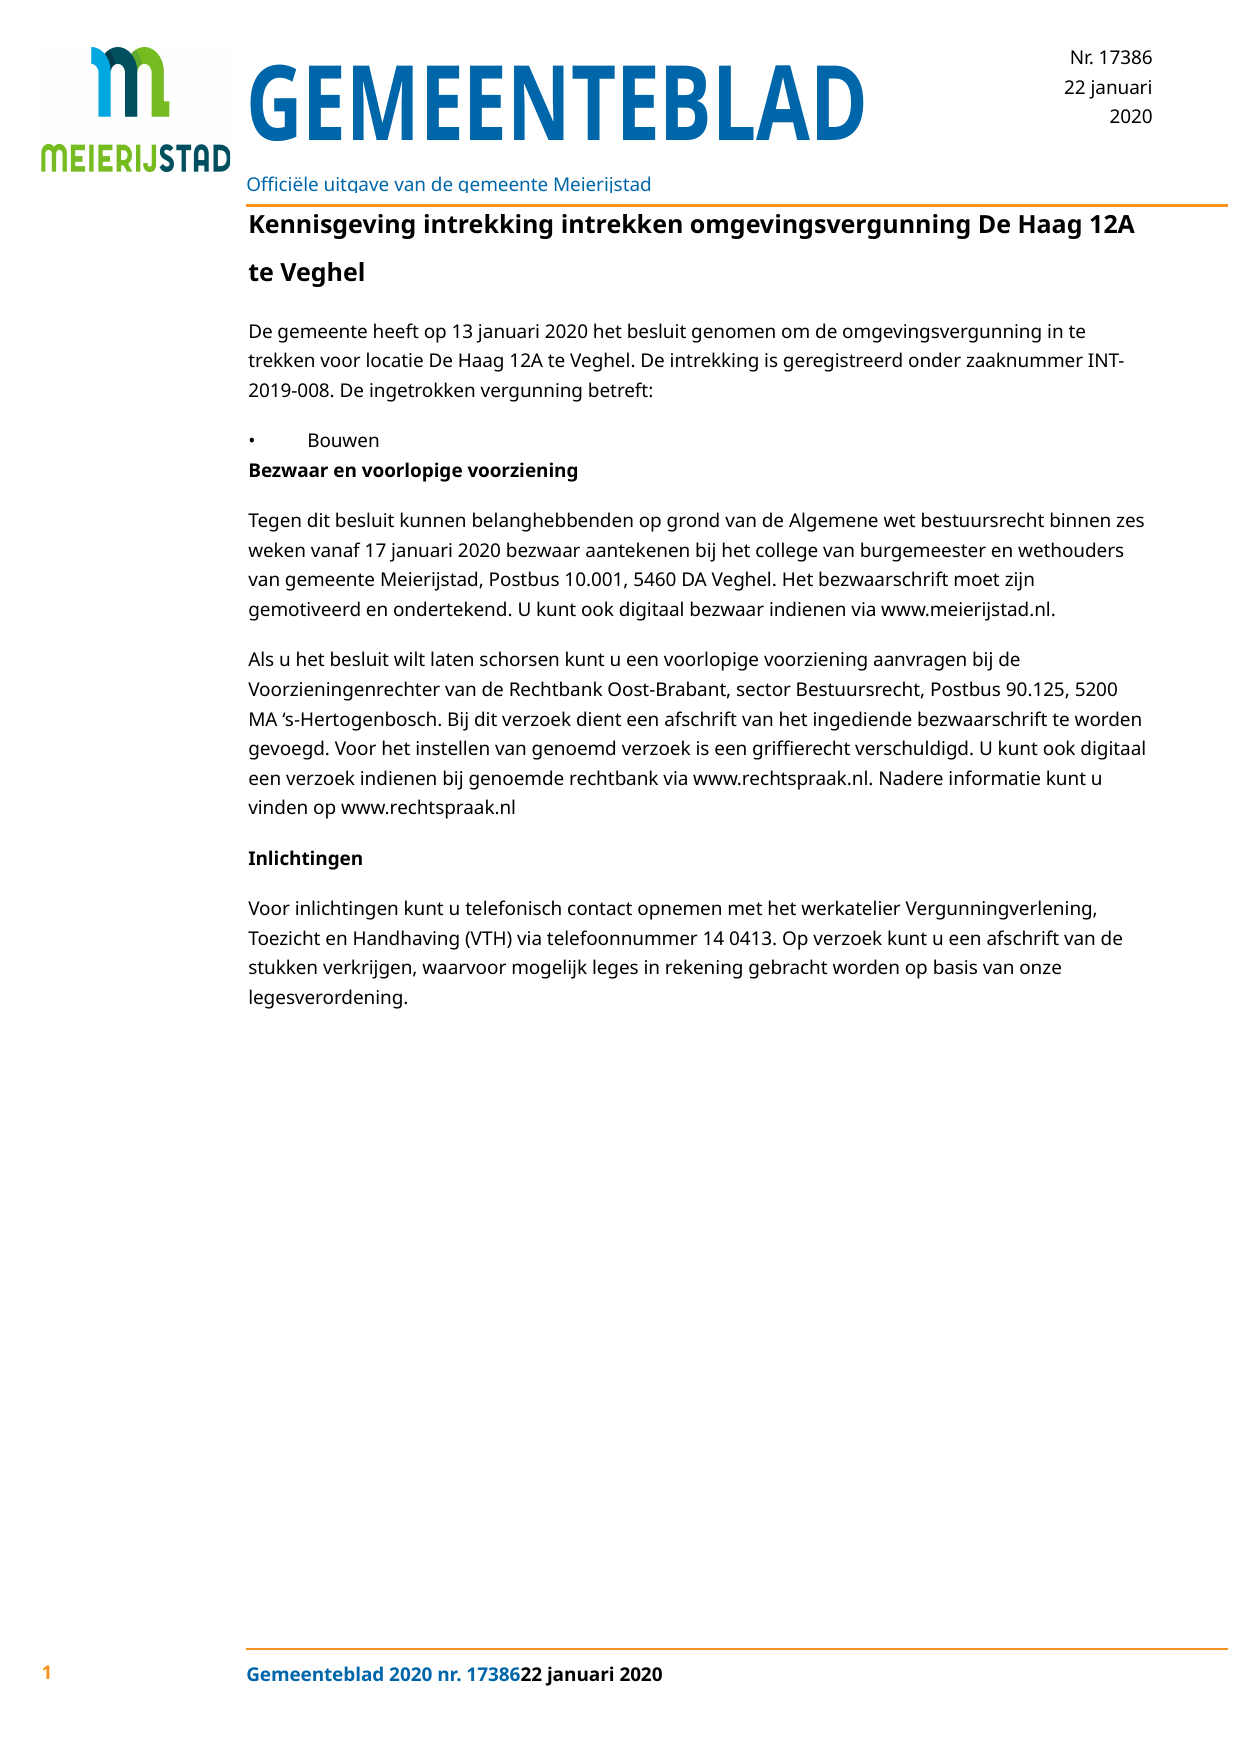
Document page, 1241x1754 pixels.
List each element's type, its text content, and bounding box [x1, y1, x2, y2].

list Bouwen [248, 427, 1152, 453]
text Kennisgeving intrekking intrekken omgevingsvergunning De Haag 12A te Veghel [248, 207, 1152, 288]
text Tegen dit besluit kunnen belanghebbenden op grond van de Algemene wet bestuursrecht binnen zes weken vanaf 17 januari 2020 bezwaar aantekenen bij het college van burgemeester en wethouders van gemeente Meierijstad, Postbus 10.001, 5460 DA Veghel. Het bezwaarschrift moet zijn gemotiveerd en ondertekend. U kunt ook digitaal bezwaar indienen via www.meierijstad.nl. [248, 507, 1152, 622]
text Als u het besluit wilt laten schorsen kunt u een voorlopige voorziening aanvragen bij de Voorzieningenrechter van de Rechtbank Oost-Brabant, sector Bestuursrecht, Postbus 90.125, 5200 MA ‘s-Hertogenbosch. Bij dit verzoek dient een afschrift van het ingediende bezwaarschrift te worden gevoegd. Voor het instellen van genoemd verzoek is een griffierecht verschuldigd. U kunt ook digitaal een verzoek indienen bij genoemde rechtbank via www.rechtspraak.nl. Nadere informatie kunt u vinden op www.rechtspraak.nl [248, 647, 1152, 820]
text Voor inlichtingen kunt u telefonisch contact opnemen met het werkatelier Vergunningverlening, Toezicht en Handhaving (VTH) via telefoonnummer 14 0413. Op verzoek kunt u een afschrift van de stukken verkrijgen, waarvoor mogelijk leges in rekening gebracht worden op basis van onze legesverordening. [248, 895, 1152, 1010]
text Bezwaar en voorlopige voorziening [248, 457, 1152, 483]
text De gemeente heeft op 13 januari 2020 het besluit genomen om de omgevingsvergunning in te trekken voor locatie De Haag 12A te Veghel. De intrekking is geregistreerd onder zaaknummer INT-2019-008. De ingetrokken vergunning betreft: [248, 318, 1152, 403]
text Inlichtingen [248, 845, 1152, 871]
picture [41, 47, 231, 172]
